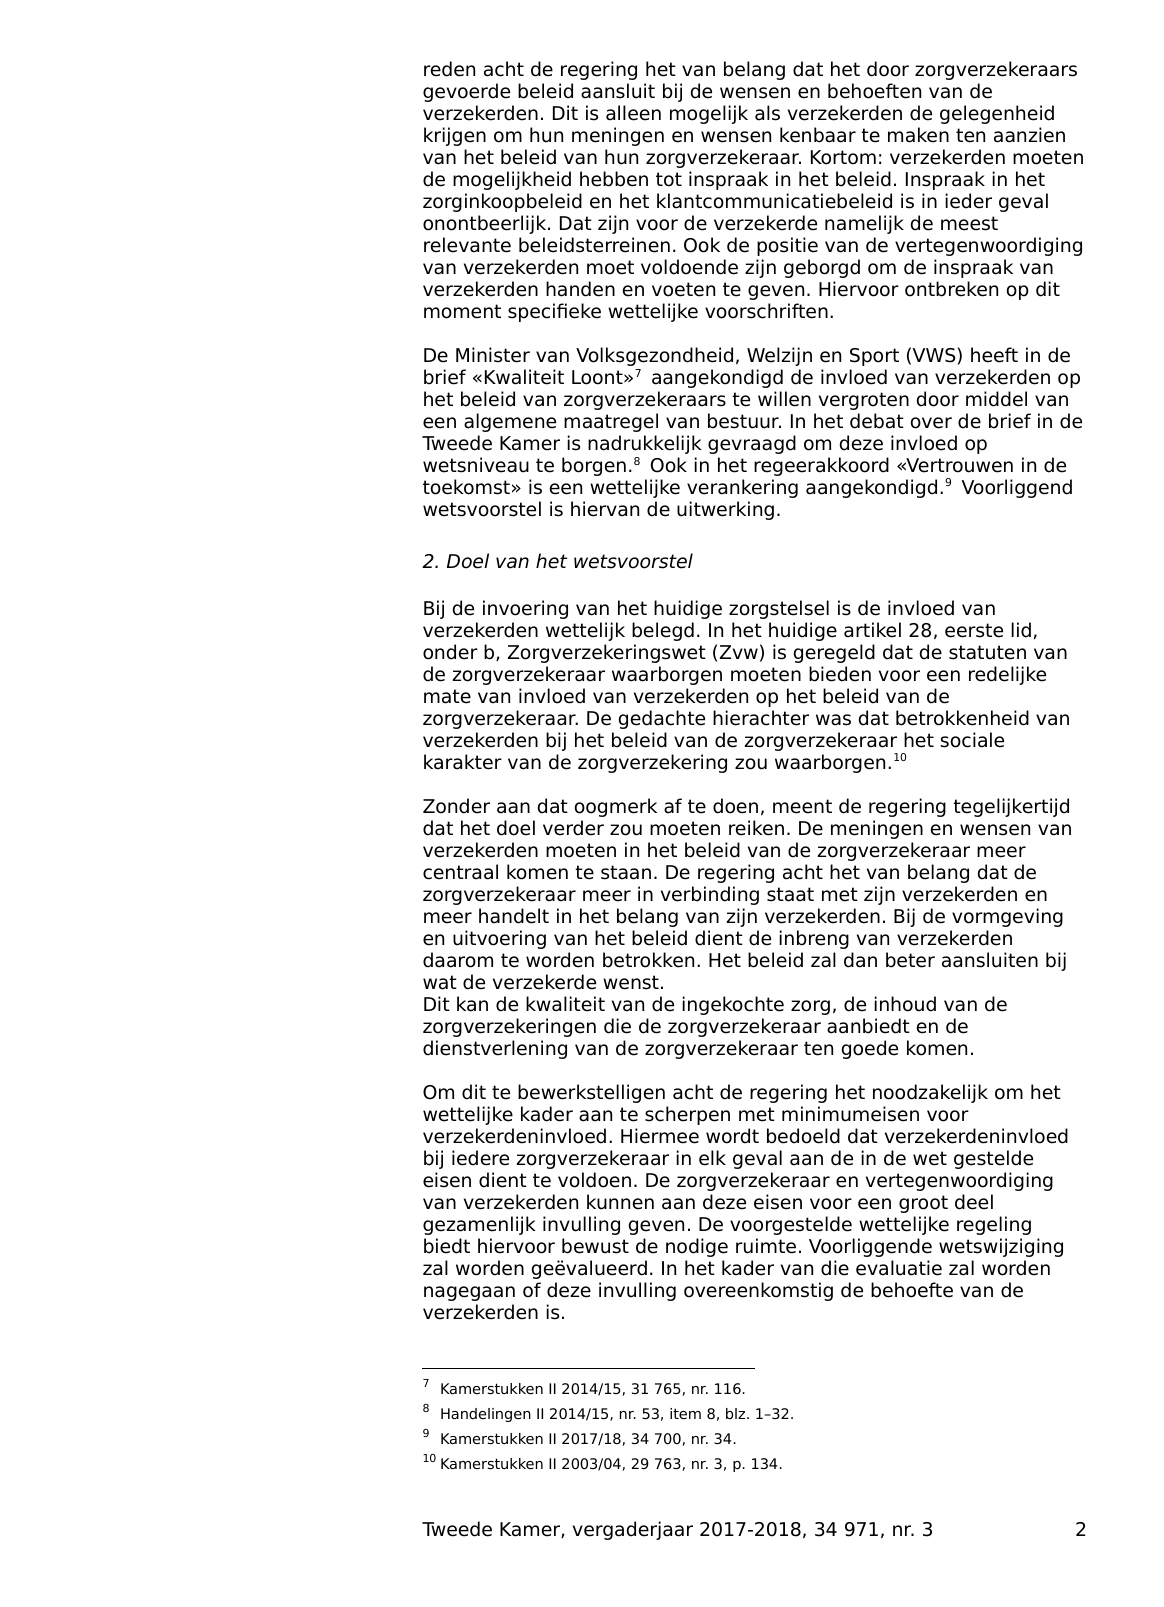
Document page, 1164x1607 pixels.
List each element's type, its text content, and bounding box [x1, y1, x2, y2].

text reden acht de regering het van belang dat het door zorgverzekeraars gevoerde beleid aansluit bij de wensen en behoeften van de verzekerden. Dit is alleen mogelijk als verzekerden de gelegenheid krijgen om hun meningen en wensen kenbaar te maken ten aanzien van het beleid van hun zorgverzekeraar. Kortom: verzekerden moeten de mogelijkheid hebben tot inspraak in het beleid. Inspraak in het zorginkoopbeleid en het klantcommunicatiebeleid is in ieder geval onontbeerlijk. Dat zijn voor de verzekerde namelijk de meest relevante beleidsterreinen. Ook de positie van de vertegenwoordiging van verzekerden moet voldoende zijn geborgd om de inspraak van verzekerden handen en voeten te geven. Hiervoor ontbreken op dit moment specifieke wettelijke voorschriften. [422, 59, 1087, 323]
text Bij de invoering van het huidige zorgstelsel is de invloed van verzekerden wettelijk belegd. In het huidige artikel 28, eerste lid, onder b, Zorgverzekeringswet (Zvw) is geregeld dat de statuten van de zorgverzekeraar waarborgen moeten bieden voor een redelijke mate van invloed van verzekerden op het beleid van de zorgverzekeraar. De gedachte hierachter was dat betrokkenheid van verzekerden bij het beleid van de zorgverzekeraar het sociale karakter van de zorgverzekering zou waarborgen. [422, 598, 1087, 774]
text De Minister van Volksgezondheid, Welzijn en Sport (VWS) heeft in de brief «Kwaliteit Loont» aangekondigd de invloed van verzekerden op het beleid van zorgverzekeraars te willen vergroten door middel van een algemene maatregel van bestuur. In het debat over de brief in de Tweede Kamer is nadrukkelijk gevraagd om deze invloed op wetsniveau te borgen. Ook in het regeerakkoord «Vertrouwen in de toekomst» is een wettelijke verankering aangekondigd. Voorliggend wetsvoorstel is hiervan de uitwerking. [422, 345, 1087, 521]
text Handelingen II 2014/15, nr. 53, item 8, blz. 1–32. [422, 1402, 1087, 1424]
text Kamerstukken II 2017/18, 34 700, nr. 34. [422, 1427, 1087, 1449]
text Zonder aan dat oogmerk af te doen, meent de regering tegelijkertijd dat het doel verder zou moeten reiken. De meningen en wensen van verzekerden moeten in het beleid van de zorgverzekeraar meer centraal komen te staan. De regering acht het van belang dat de zorgverzekeraar meer in verbinding staat met zijn verzekerden en meer handelt in het belang van zijn verzekerden. Bij de vormgeving en uitvoering van het beleid dient de inbreng van verzekerden daarom te worden betrokken. Het beleid zal dan beter aansluiten bij wat de verzekerde wenst. [422, 796, 1087, 994]
text Dit kan de kwaliteit van de ingekochte zorg, de inhoud van de zorgverzekeringen die de zorgverzekeraar aanbiedt en de dienstverlening van de zorgverzekeraar ten goede komen. [422, 994, 1087, 1059]
text Kamerstukken II 2014/15, 31 765, nr. 116. [422, 1377, 1087, 1399]
subtitle 2. Doel van het wetsvoorstel [422, 551, 1087, 573]
text Om dit te bewerkstelligen acht de regering het noodzakelijk om het wettelijke kader aan te scherpen met minimumeisen voor verzekerdeninvloed. Hiermee wordt bedoeld dat verzekerdeninvloed bij iedere zorgverzekeraar in elk geval aan de in de wet gestelde eisen dient te voldoen. De zorgverzekeraar en vertegenwoordiging van verzekerden kunnen aan deze eisen voor een groot deel gezamenlijk invulling geven. De voorgestelde wettelijke regeling biedt hiervoor bewust de nodige ruimte. Voorliggende wetswijziging zal worden geëvalueerd. In het kader van die evaluatie zal worden nagegaan of deze invulling overeenkomstig de behoefte van de verzekerden is. [422, 1082, 1087, 1323]
text Kamerstukken II 2003/04, 29 763, nr. 3, p. 134. [422, 1452, 1087, 1474]
